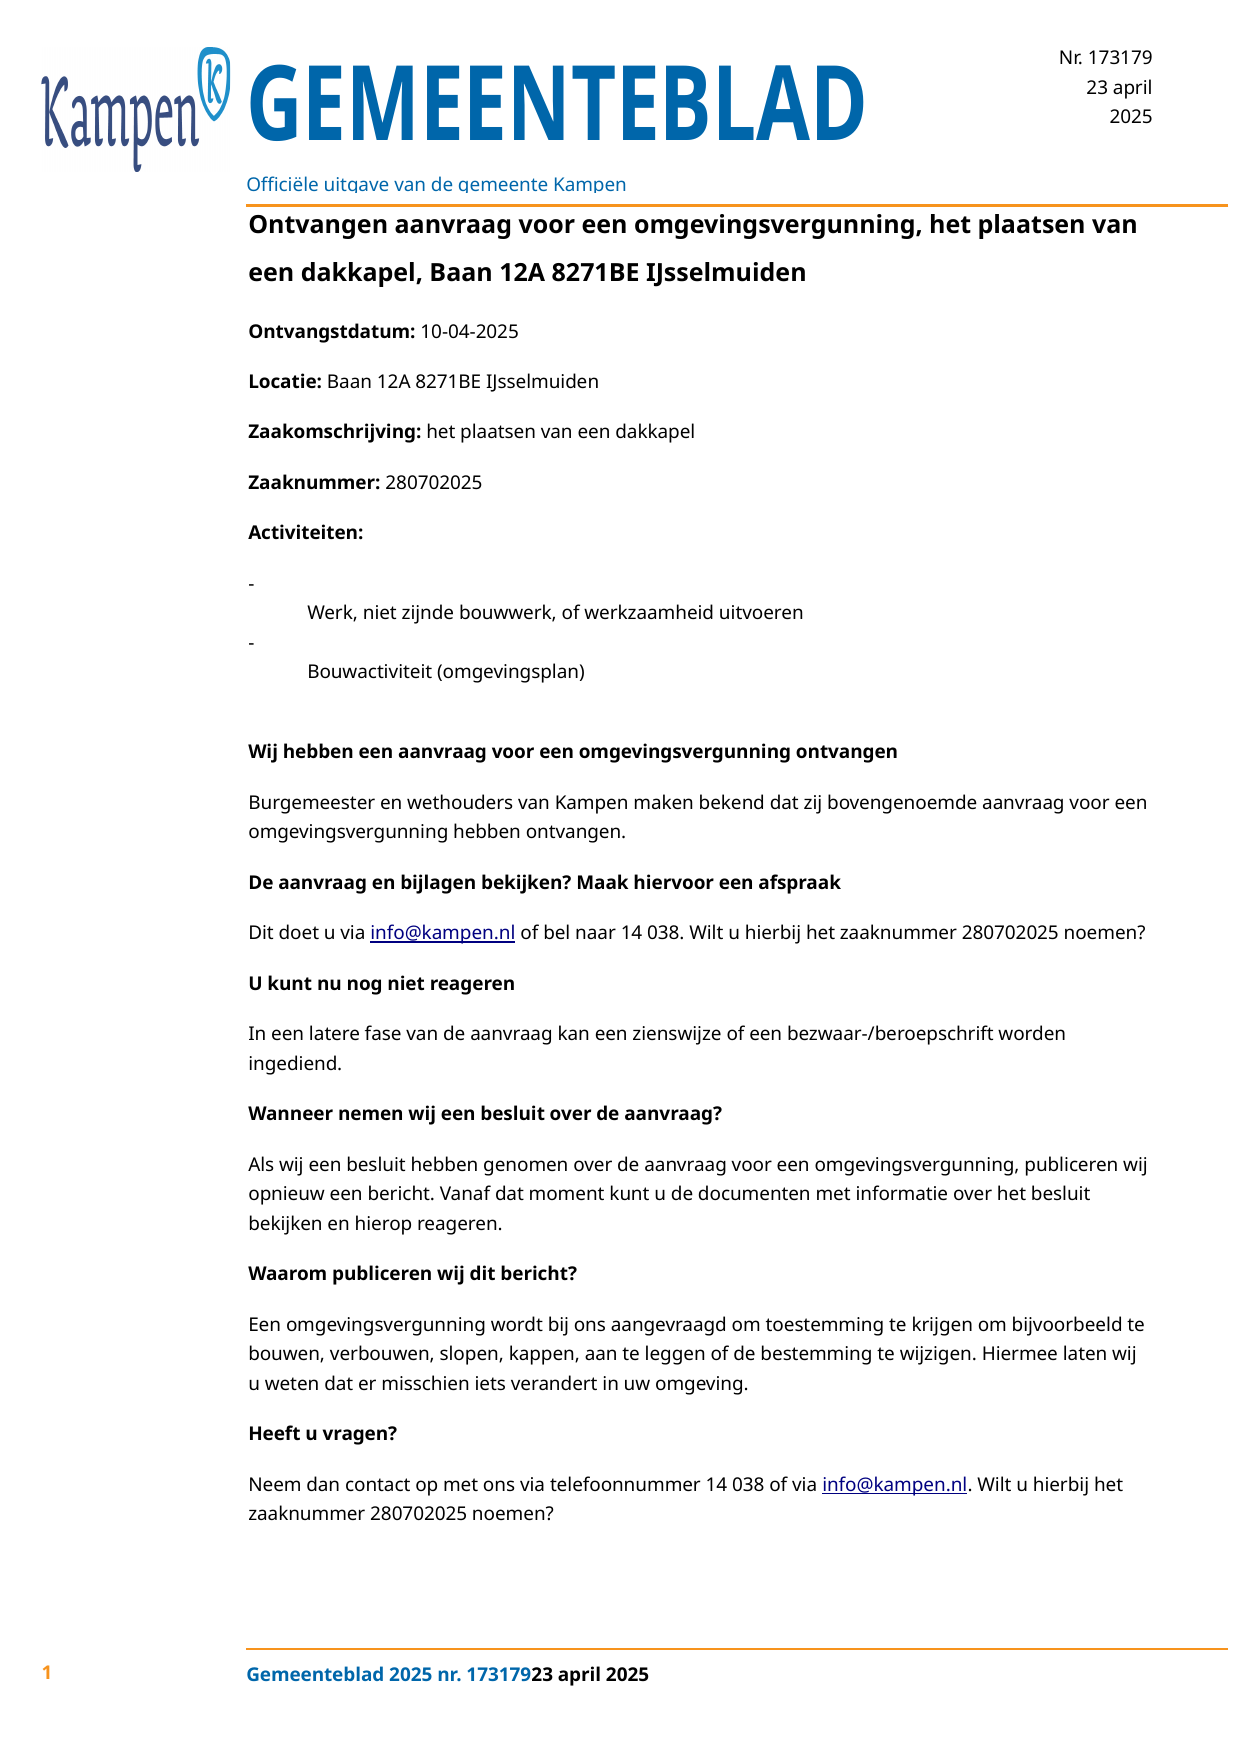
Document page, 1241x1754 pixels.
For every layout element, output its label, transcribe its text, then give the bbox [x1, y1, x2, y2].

text Dit doet u via info@kampen.nl of bel naar 14 038. Wilt u hierbij het zaaknummer 280702025 noemen? [248, 919, 1152, 945]
picture [41, 47, 231, 172]
text Ontvangen aanvraag voor een omgevingsvergunning, het plaatsen van een dakkapel, Baan 12A 8271BE IJsselmuiden [248, 207, 1152, 288]
text Wanneer nemen wij een besluit over de aanvraag? [248, 1100, 1152, 1126]
text Heeft u vragen? [248, 1420, 1152, 1446]
text Burgemeester en wethouders van Kampen maken bekend dat zij bovengenoemde aanvraag voor een omgevingsvergunning hebben ontvangen. [248, 789, 1152, 844]
text In een latere fase van de aanvraag kan een zienswijze of een bezwaar-/beroepschrift worden ingediend. [248, 1020, 1152, 1076]
text Een omgevingsvergunning wordt bij ons aangevraagd om toestemming te krijgen om bijvoorbeeld te bouwen, verbouwen, slopen, kappen, aan te leggen of de bestemming te wijzigen. Hiermee laten wij u weten dat er misschien iets verandert in uw omgeving. [248, 1311, 1152, 1396]
text Zaakomschrijving: het plaatsen van een dakkapel [248, 419, 1152, 444]
text Als wij een besluit hebben genomen over de aanvraag voor een omgevingsvergunning, publiceren wij opnieuw een bericht. Vanaf dat moment kunt u de documenten met informatie over het besluit bekijken en hierop reageren. [248, 1151, 1152, 1236]
list Werk, niet zijnde bouwwerk, of werkzaamheid uitvoeren [248, 599, 1152, 625]
text Activiteiten: [248, 519, 1152, 545]
text U kunt nu nog niet reageren [248, 970, 1152, 996]
text Zaaknummer: 280702025 [248, 469, 1152, 495]
text Waarom publiceren wij dit bericht? [248, 1260, 1152, 1286]
text Wij hebben een aanvraag voor een omgevingsvergunning ontvangen [248, 739, 1152, 764]
text De aanvraag en bijlagen bekijken? Maak hiervoor een afspraak [248, 869, 1152, 895]
list Bouwactiviteit (omgevingsplan) [248, 659, 1152, 684]
text Locatie: Baan 12A 8271BE IJsselmuiden [248, 368, 1152, 394]
text Neem dan contact op met ons via telefoonnummer 14 038 of via info@kampen.nl. Wilt u hierbij het zaaknummer 280702025 noemen? [248, 1471, 1152, 1526]
text Ontvangstdatum: 10-04-2025 [248, 318, 1152, 344]
